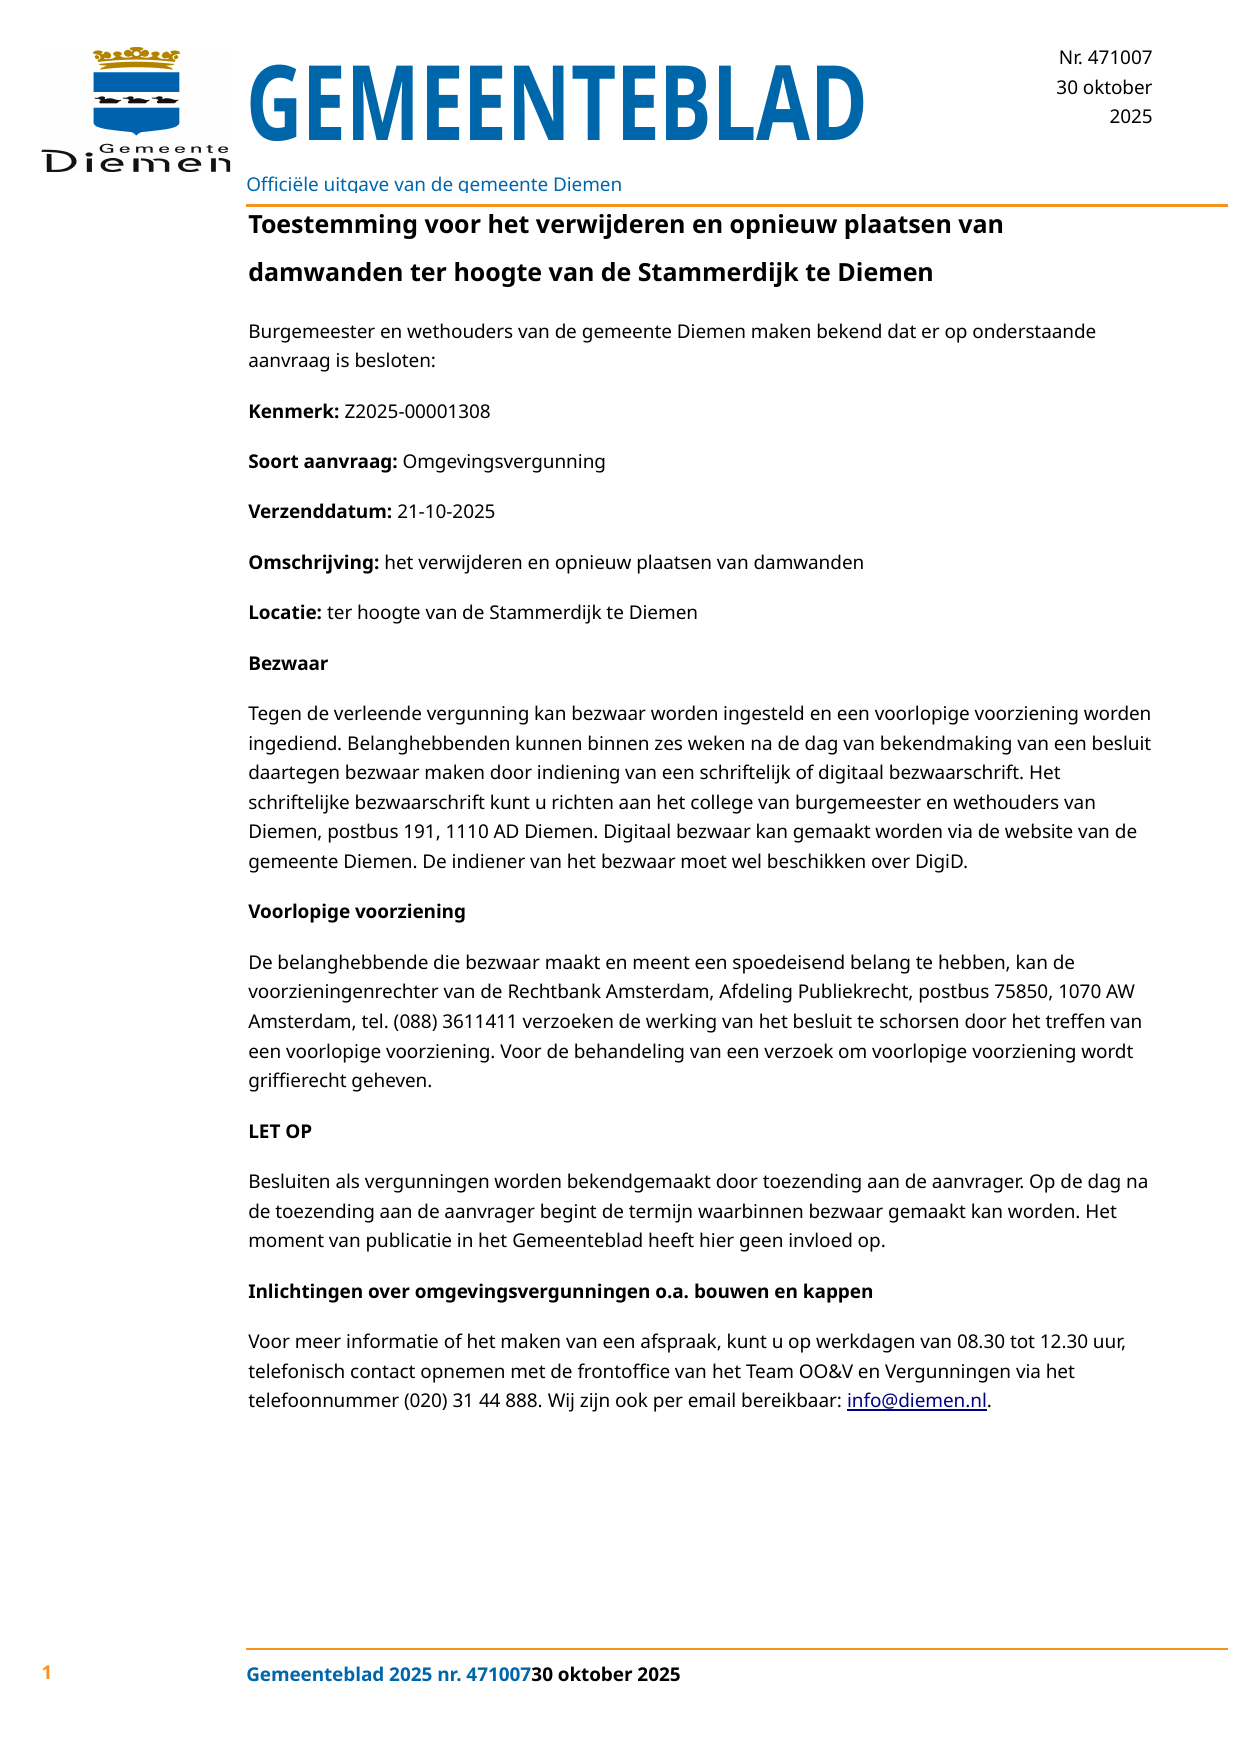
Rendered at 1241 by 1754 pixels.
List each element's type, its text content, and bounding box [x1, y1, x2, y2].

text Toestemming voor het verwijderen en opnieuw plaatsen van damwanden ter hoogte van de Stammerdijk te Diemen [248, 207, 1152, 288]
text Inlichtingen over omgevingsvergunningen o.a. bouwen en kappen [248, 1278, 1152, 1304]
text LET OP [248, 1118, 1152, 1144]
text Omschrijving: het verwijderen en opnieuw plaatsen van damwanden [248, 549, 1152, 575]
text Tegen de verleende vergunning kan bezwaar worden ingesteld en een voorlopige voorziening worden ingediend. Belanghebbenden kunnen binnen zes weken na de dag van bekendmaking van een besluit daartegen bezwaar maken door indiening van een schriftelijk of digitaal bezwaarschrift. Het schriftelijke bezwaarschrift kunt u richten aan het college van burgemeester en wethouders van Diemen, postbus 191, 1110 AD Diemen. Digitaal bezwaar kan gemaakt worden via de website van de gemeente Diemen. De indiener van het bezwaar moet wel beschikken over DigiD. [248, 700, 1152, 874]
text Burgemeester en wethouders van de gemeente Diemen maken bekend dat er op onderstaande aanvraag is besloten: [248, 318, 1152, 373]
picture [41, 47, 231, 172]
text Voorlopige voorziening [248, 899, 1152, 924]
text Locatie: ter hoogte van de Stammerdijk te Diemen [248, 599, 1152, 625]
text De belanghebbende die bezwaar maakt en meent een spoedeisend belang te hebben, kan de voorzieningenrechter van de Rechtbank Amsterdam, Afdeling Publiekrecht, postbus 75850, 1070 AW Amsterdam, tel. (088) 3611411 verzoeken de werking van het besluit te schorsen door het treffen van een voorlopige voorziening. Voor de behandeling van een verzoek om voorlopige voorziening wordt griffierecht geheven. [248, 949, 1152, 1093]
text Voor meer informatie of het maken van een afspraak, kunt u op werkdagen van 08.30 tot 12.30 uur, telefonisch contact opnemen met de frontoffice van het Team OO&V en Vergunningen via het telefoonnummer (020) 31 44 888. Wij zijn ook per email bereikbaar: info@diemen.nl. [248, 1328, 1152, 1413]
text Besluiten als vergunningen worden bekendgemaakt door toezending aan de aanvrager. Op de dag na de toezending aan de aanvrager begint de termijn waarbinnen bezwaar gemaakt kan worden. Het moment van publicatie in het Gemeenteblad heeft hier geen invloed op. [248, 1168, 1152, 1253]
text Soort aanvraag: Omgevingsvergunning [248, 448, 1152, 474]
text Verzenddatum: 21-10-2025 [248, 499, 1152, 524]
text Kenmerk: Z2025-00001308 [248, 398, 1152, 424]
text Bezwaar [248, 650, 1152, 676]
